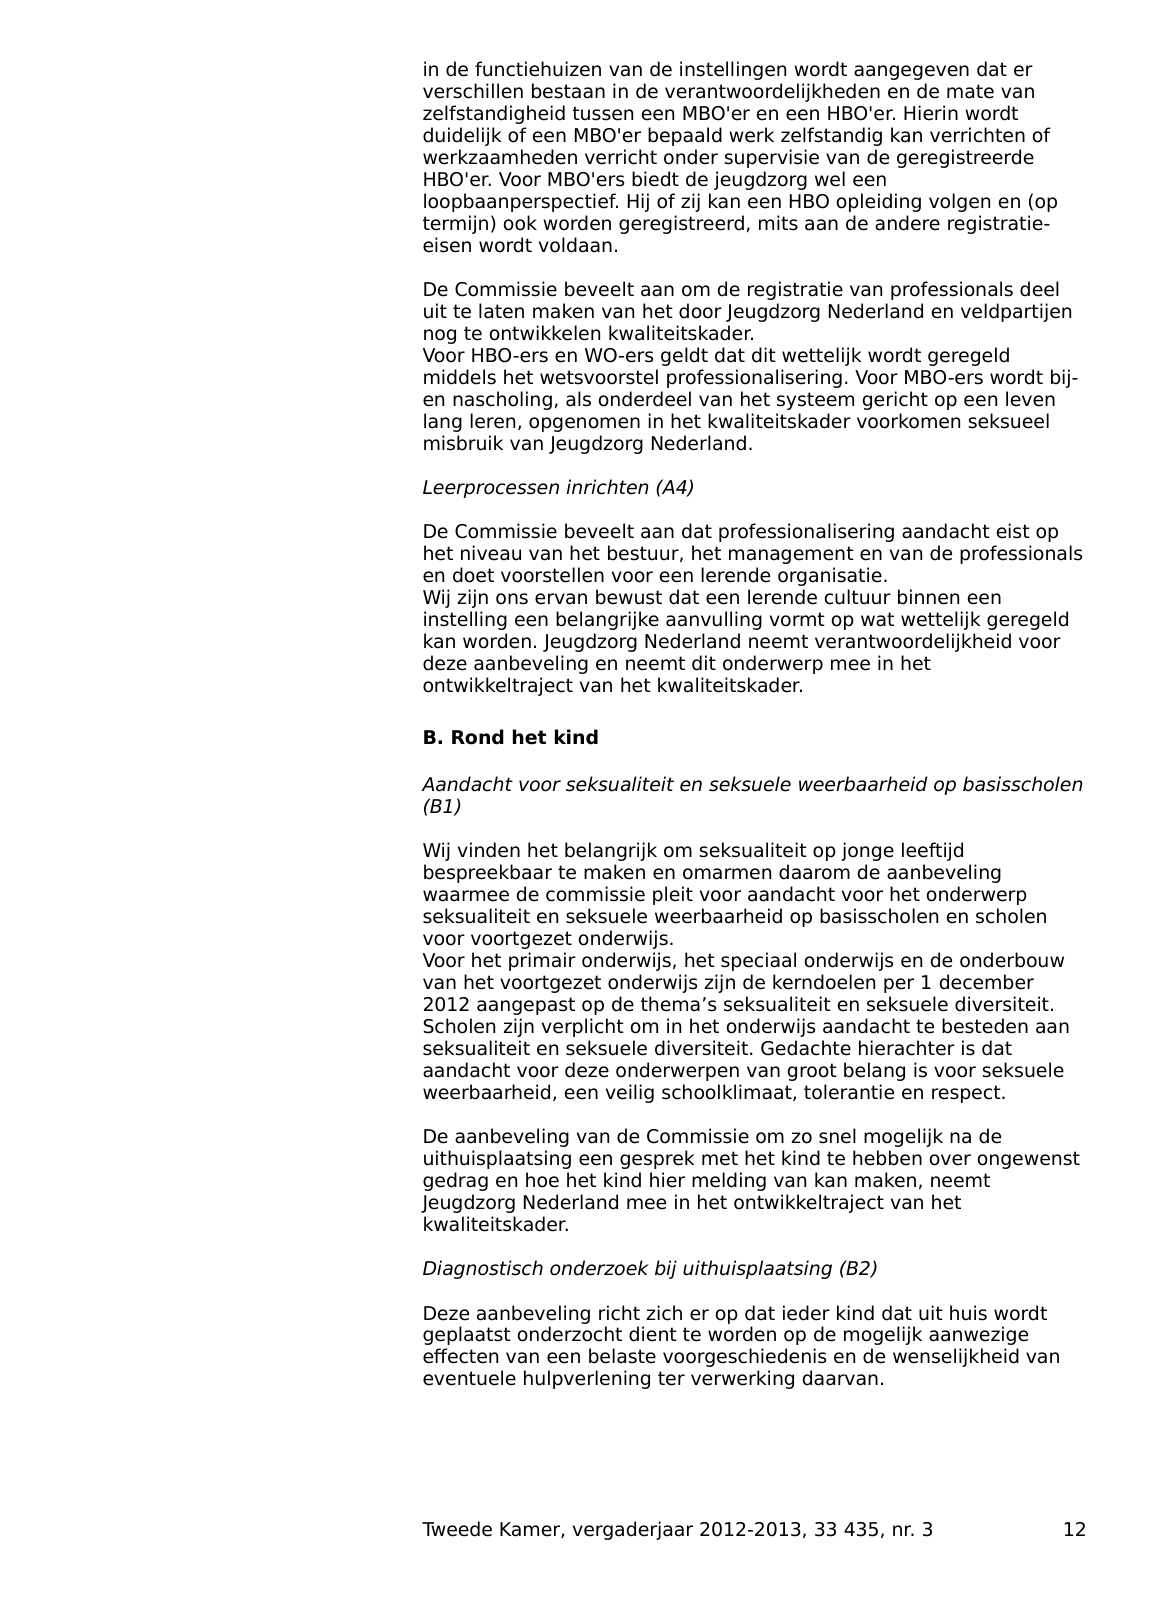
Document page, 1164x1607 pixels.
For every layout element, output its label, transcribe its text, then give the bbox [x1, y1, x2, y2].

text Deze aanbeveling richt zich er op dat ieder kind dat uit huis wordt geplaatst onderzocht dient te worden op de mogelijk aanwezige effecten van een belaste voorgeschiedenis en de wenselijkheid van eventuele hulpverlening ter verwerking daarvan. [422, 1302, 1087, 1390]
subtitle B. Rond het kind [422, 727, 1087, 749]
subtitle Leerprocessen inrichten (A4) [422, 477, 1087, 499]
text De Commissie beveelt aan dat professionalisering aandacht eist op het niveau van het bestuur, het management en van de professionals en doet voorstellen voor een lerende organisatie. [422, 521, 1087, 587]
text De aanbeveling van de Commissie om zo snel mogelijk na de uithuisplaatsing een gesprek met het kind te hebben over ongewenst gedrag en hoe het kind hier melding van kan maken, neemt Jeugdzorg Nederland mee in het ontwikkeltraject van het kwaliteitskader. [422, 1126, 1087, 1236]
text De Commissie beveelt aan om de registratie van professionals deel uit te laten maken van het door Jeugdzorg Nederland en veldpartijen nog te ontwikkelen kwaliteitskader. [422, 279, 1087, 345]
subtitle Diagnostisch onderzoek bij uithuisplaatsing (B2) [422, 1258, 1087, 1280]
text Voor het primair onderwijs, het speciaal onderwijs en de onderbouw van het voortgezet onderwijs zijn de kerndoelen per 1 december 2012 aangepast op de thema’s seksualiteit en seksuele diversiteit. Scholen zijn verplicht om in het onderwijs aandacht te besteden aan seksualiteit en seksuele diversiteit. Gedachte hierachter is dat aandacht voor deze onderwerpen van groot belang is voor seksuele weerbaarheid, een veilig schoolklimaat, tolerantie en respect. [422, 950, 1087, 1104]
subtitle Aandacht voor seksualiteit en seksuele weerbaarheid op basisscholen (B1) [422, 774, 1087, 818]
text Wij vinden het belangrijk om seksualiteit op jonge leeftijd bespreekbaar te maken en omarmen daarom de aanbeveling waarmee de commissie pleit voor aandacht voor het onderwerp seksualiteit en seksuele weerbaarheid op basisscholen en scholen voor voortgezet onderwijs. [422, 840, 1087, 950]
text Wij zijn ons ervan bewust dat een lerende cultuur binnen een instelling een belangrijke aanvulling vormt op wat wettelijk geregeld kan worden. Jeugdzorg Nederland neemt verantwoordelijkheid voor deze aanbeveling en neemt dit onderwerp mee in het ontwikkeltraject van het kwaliteitskader. [422, 587, 1087, 697]
text in de functiehuizen van de instellingen wordt aangegeven dat er verschillen bestaan in de verantwoordelijkheden en de mate van zelfstandigheid tussen een MBO'er en een HBO'er. Hierin wordt duidelijk of een MBO'er bepaald werk zelfstandig kan verrichten of werkzaamheden verricht onder supervisie van de geregistreerde HBO'er. Voor MBO'ers biedt de jeugdzorg wel een loopbaanperspectief. Hij of zij kan een HBO opleiding volgen en (op termijn) ook worden geregistreerd, mits aan de andere registratie-eisen wordt voldaan. [422, 59, 1087, 257]
text Voor HBO-ers en WO-ers geldt dat dit wettelijk wordt geregeld middels het wetsvoorstel professionalisering. Voor MBO-ers wordt bij- en nascholing, als onderdeel van het systeem gericht op een leven lang leren, opgenomen in het kwaliteitskader voorkomen seksueel misbruik van Jeugdzorg Nederland. [422, 345, 1087, 455]
